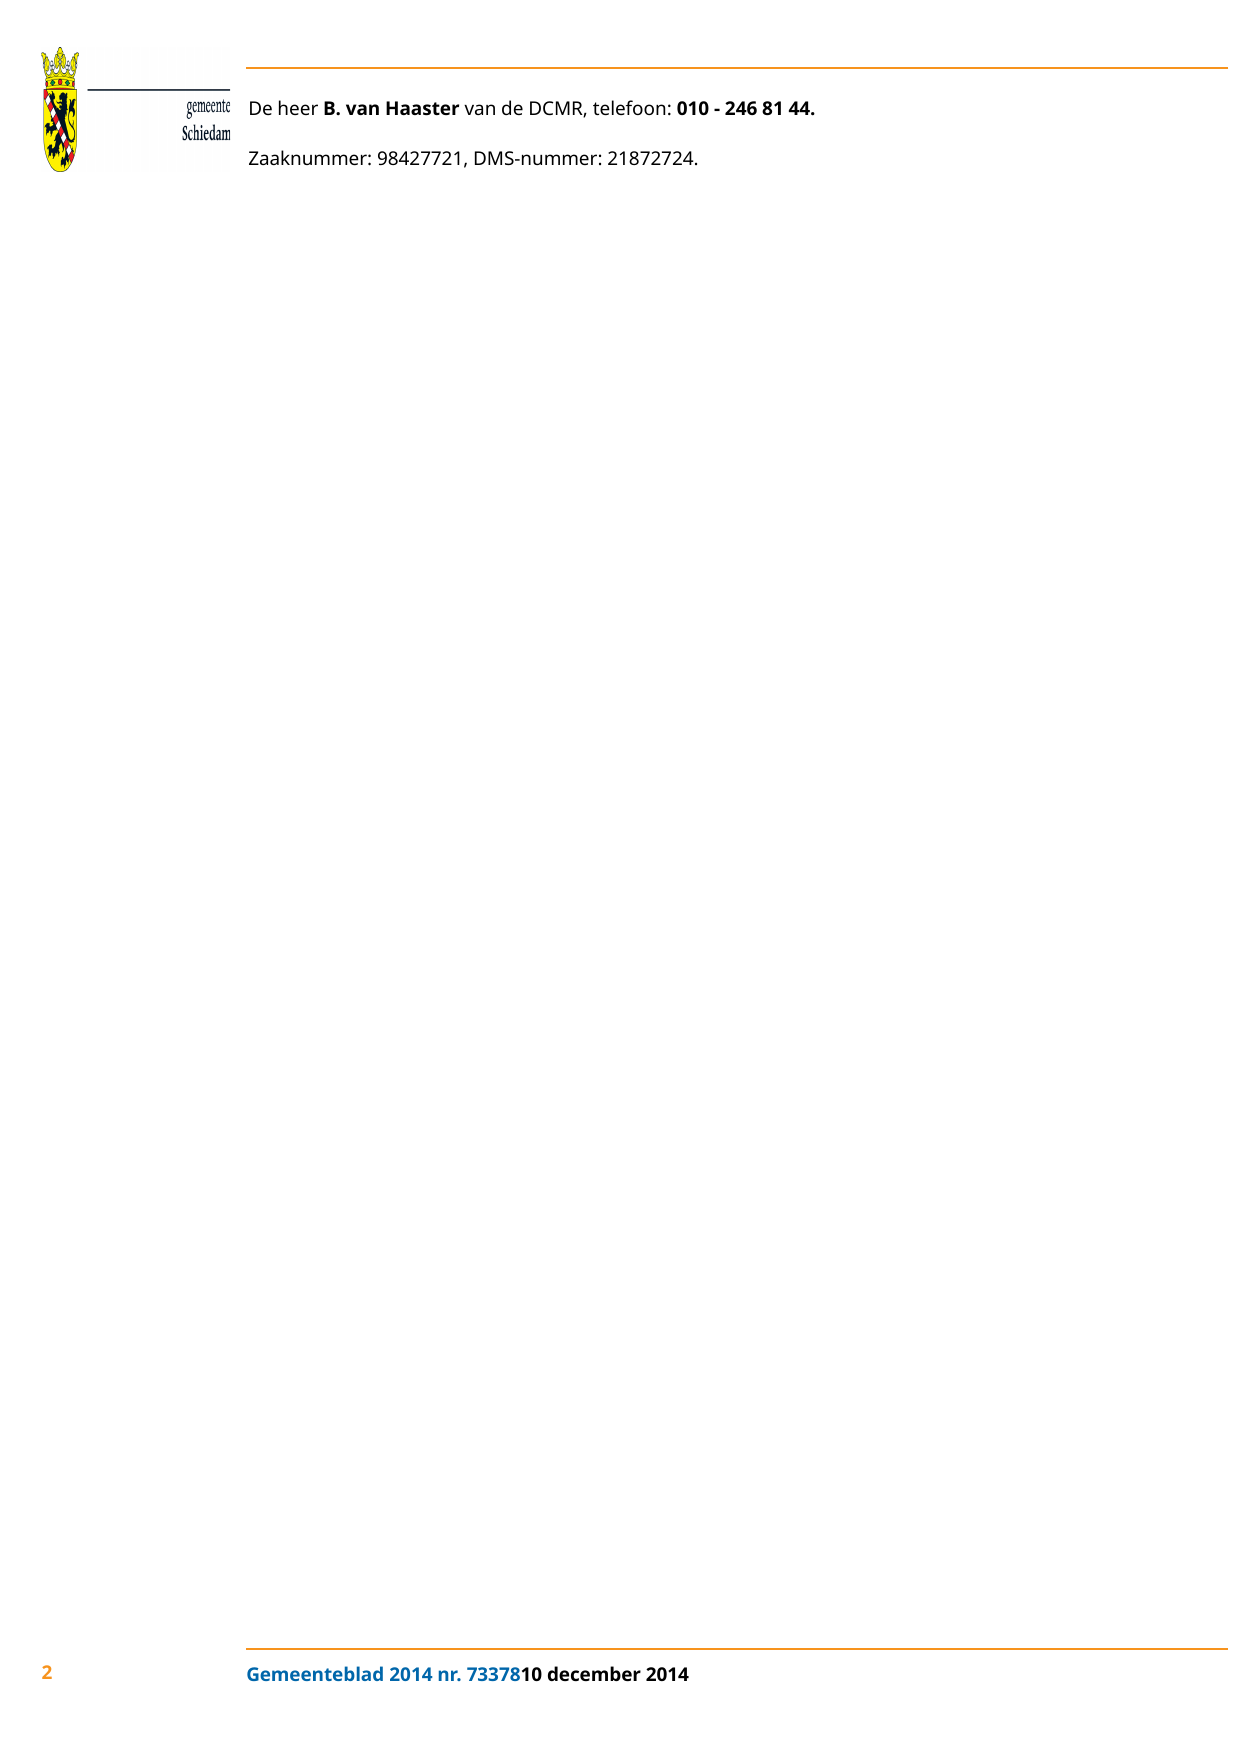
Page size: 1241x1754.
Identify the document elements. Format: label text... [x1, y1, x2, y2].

text De heer B. van Haaster van de DCMR, telefoon: 010 - 246 81 44. [248, 95, 1152, 121]
text Zaaknummer: 98427721, DMS-nummer: 21872724. [248, 145, 1152, 171]
picture [41, 47, 231, 172]
